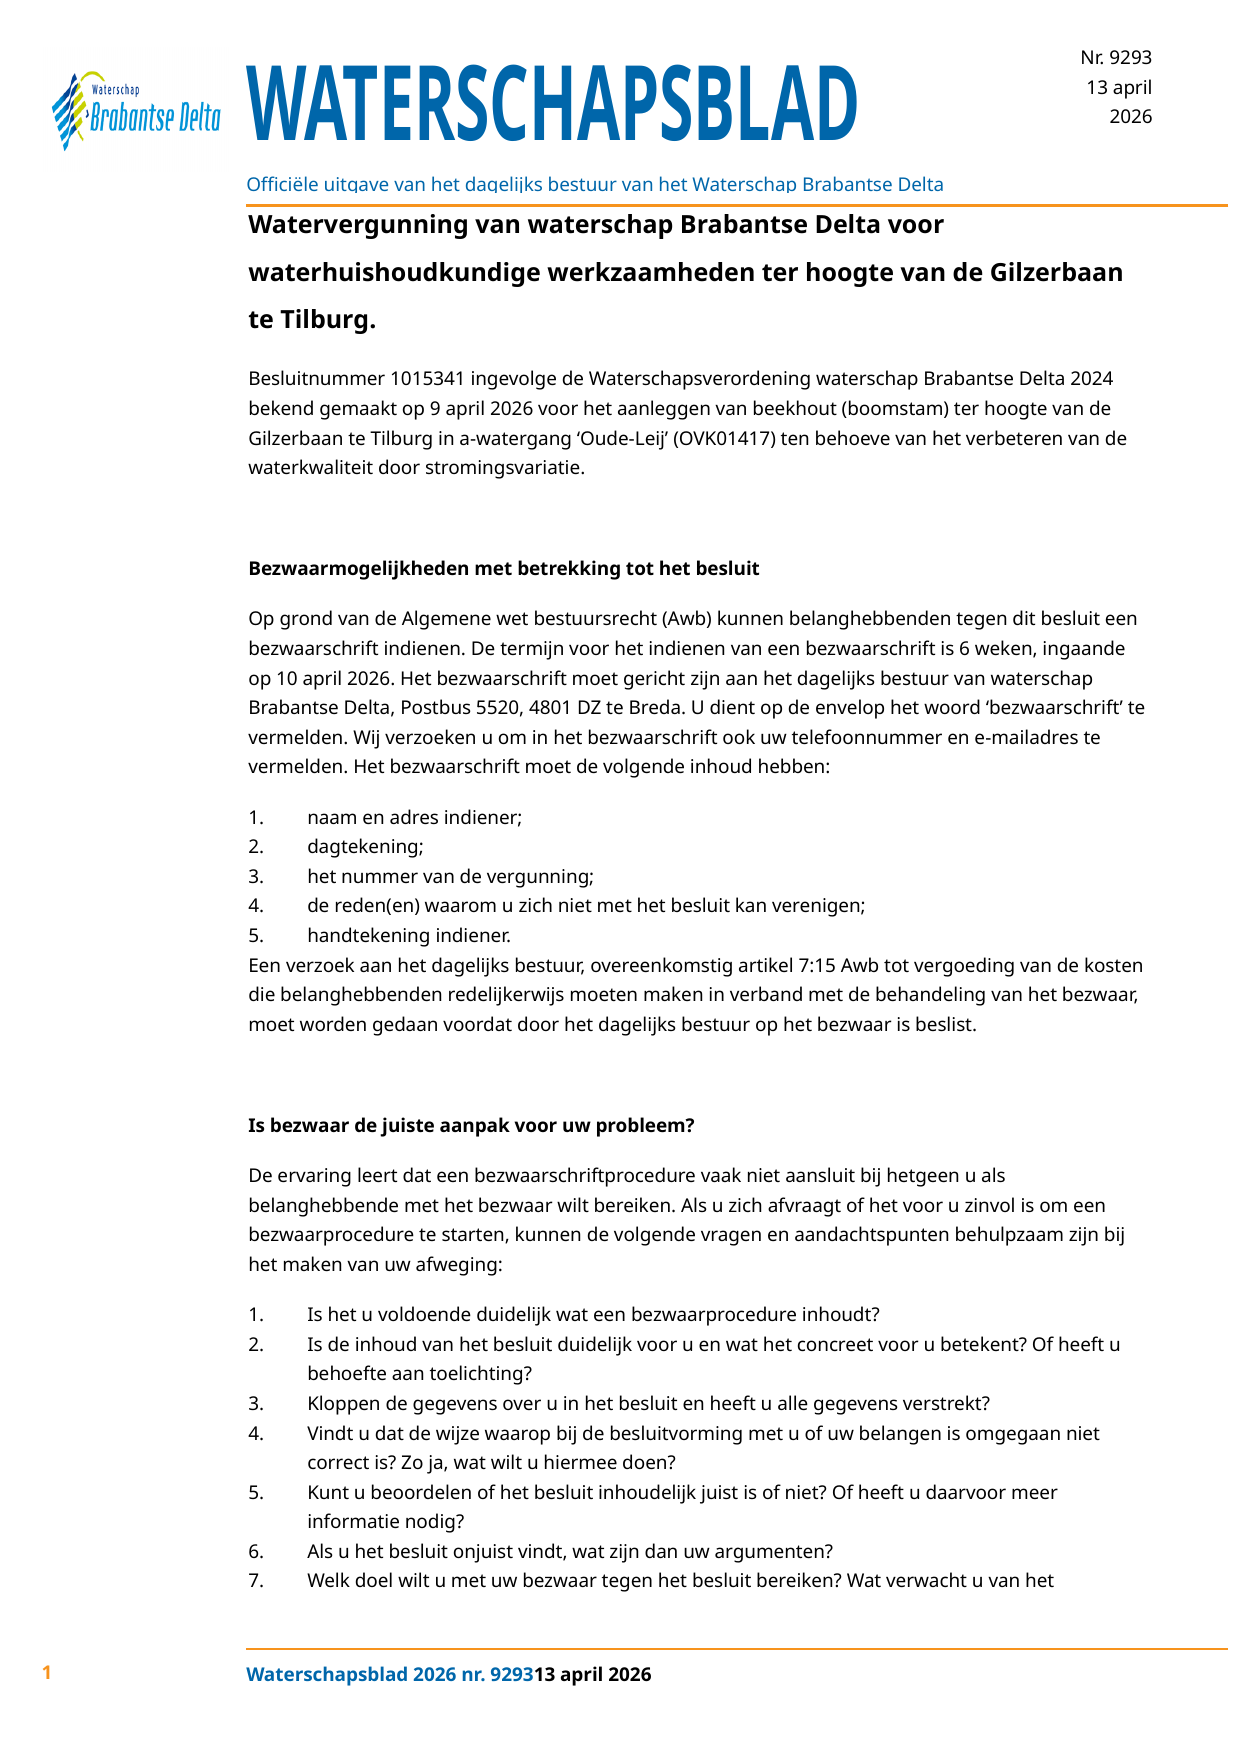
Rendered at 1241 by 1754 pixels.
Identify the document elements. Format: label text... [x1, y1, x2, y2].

text Bezwaarmogelijkheden met betrekking tot het besluit [248, 555, 1152, 581]
list handtekening indiener. [248, 922, 1152, 948]
text Watervergunning van waterschap Brabantse Delta voor waterhuishoudkundige werkzaamheden ter hoogte van de Gilzerbaan te Tilburg. [248, 207, 1152, 336]
text Op grond van de Algemene wet bestuursrecht (Awb) kunnen belanghebbenden tegen dit besluit een bezwaarschrift indienen. De termijn voor het indienen van een bezwaarschrift is 6 weken, ingaande op 10 april 2026. Het bezwaarschrift moet gericht zijn aan het dagelijks bestuur van waterschap Brabantse Delta, Postbus 5520, 4801 DZ te Breda. U dient op de envelop het woord ‘bezwaarschrift’ te vermelden. Wij verzoeken u om in het bezwaarschrift ook uw telefoonnummer en e‑mailadres te vermelden. Het bezwaarschrift moet de volgende inhoud hebben: [248, 606, 1152, 779]
list het nummer van de vergunning; [248, 863, 1152, 889]
list de reden(en) waarom u zich niet met het besluit kan verenigen; [248, 893, 1152, 918]
list Is het u voldoende duidelijk wat een bezwaarprocedure inhoudt? [248, 1301, 1152, 1327]
list Is de inhoud van het besluit duidelijk voor u en wat het concreet voor u betekent? Of heeft u behoefte aan toelichting? [248, 1331, 1152, 1386]
list Welk doel wilt u met uw bezwaar tegen het besluit bereiken? Wat verwacht u van het [248, 1568, 1152, 1593]
list naam en adres indiener; [248, 804, 1152, 829]
list dagtekening; [248, 833, 1152, 859]
text Een verzoek aan het dagelijks bestuur, overeenkomstig artikel 7:15 Awb tot vergoeding van de kosten die belanghebbenden redelijkerwijs moeten maken in verband met de behandeling van het bezwaar, moet worden gedaan voordat door het dagelijks bestuur op het bezwaar is beslist. [248, 952, 1152, 1037]
text Besluitnummer 1015341 ingevolge de Waterschapsverordening waterschap Brabantse Delta 2024 bekend gemaakt op 9 april 2026 voor het aanleggen van beekhout (boomstam) ter hoogte van de Gilzerbaan te Tilburg in a-watergang ‘Oude-Leij’ (OVK01417) ten behoeve van het verbeteren van de waterkwaliteit door stromingsvariatie. [248, 366, 1152, 480]
list Kloppen de gegevens over u in het besluit en heeft u alle gegevens verstrekt? [248, 1390, 1152, 1416]
list Vindt u dat de wijze waarop bij de besluitvorming met u of uw belangen is omgegaan niet correct is? Zo ja, wat wilt u hiermee doen? [248, 1420, 1152, 1475]
list Kunt u beoordelen of het besluit inhoudelijk juist is of niet? Of heeft u daarvoor meer informatie nodig? [248, 1479, 1152, 1534]
text De ervaring leert dat een bezwaarschriftprocedure vaak niet aansluit bij hetgeen u als belanghebbende met het bezwaar wilt bereiken. Als u zich afvraagt of het voor u zinvol is om een bezwaarprocedure te starten, kunnen de volgende vragen en aandachtspunten behulpzaam zijn bij het maken van uw afweging: [248, 1162, 1152, 1277]
list Als u het besluit onjuist vindt, wat zijn dan uw argumenten? [248, 1538, 1152, 1564]
picture [41, 47, 231, 172]
text Is bezwaar de juiste aanpak voor uw probleem? [248, 1112, 1152, 1137]
